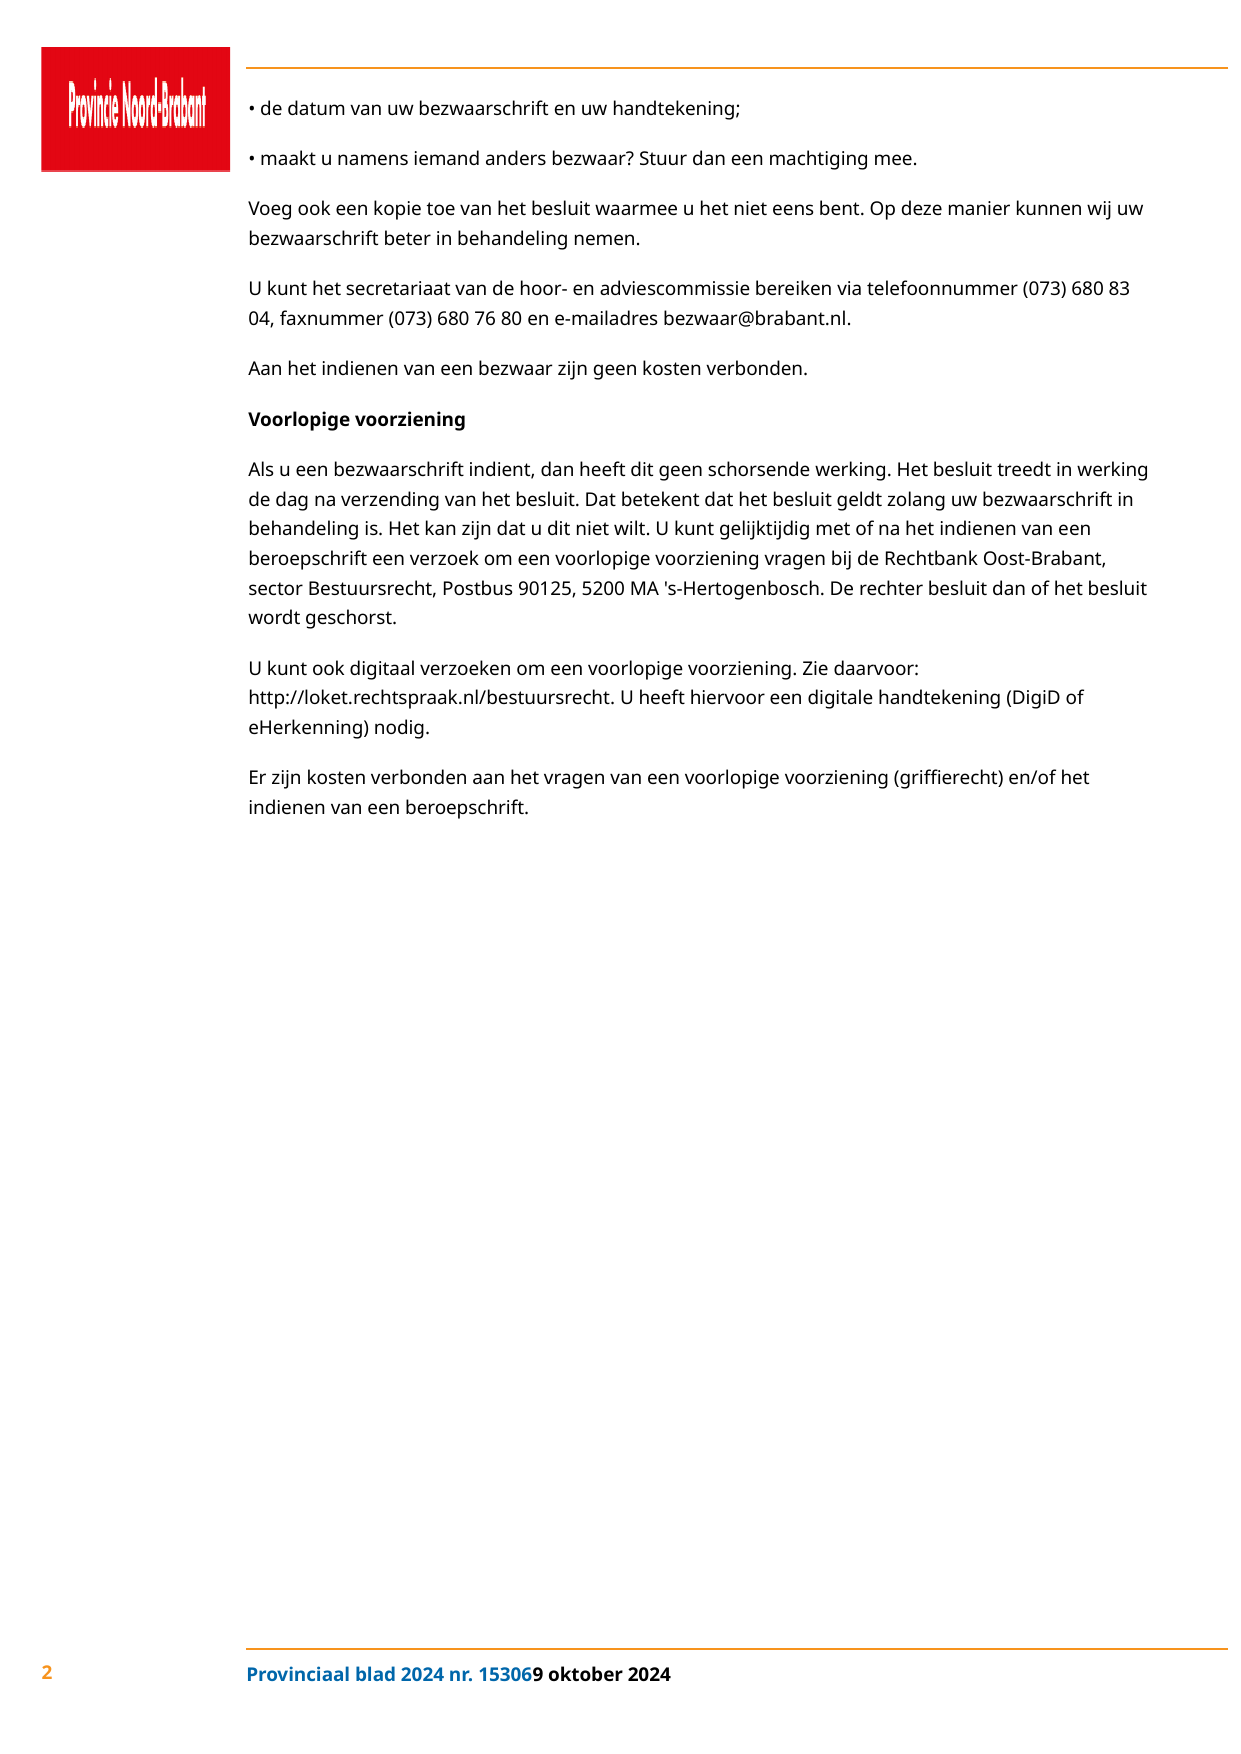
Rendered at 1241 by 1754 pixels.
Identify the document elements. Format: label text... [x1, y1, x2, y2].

text Er zijn kosten verbonden aan het vragen van een voorlopige voorziening (griffierecht) en/of het indienen van een beroepschrift. [248, 764, 1152, 820]
text Als u een bezwaarschrift indient, dan heeft dit geen schorsende werking. Het besluit treedt in werking de dag na verzending van het besluit. Dat betekent dat het besluit geldt zolang uw bezwaarschrift in behandeling is. Het kan zijn dat u dit niet wilt. U kunt gelijktijdig met of na het indienen van een beroepschrift een verzoek om een voorlopige voorziening vragen bij de Rechtbank Oost-Brabant, sector Bestuursrecht, Postbus 90125, 5200 MA 's‑Hertogenbosch. De rechter besluit dan of het besluit wordt geschorst. [248, 456, 1152, 630]
text • maakt u namens iemand anders bezwaar? Stuur dan een machtiging mee. [248, 145, 1152, 171]
text Voorlopige voorziening [248, 406, 1152, 432]
text U kunt het secretariaat van de hoor- en adviescommissie bereiken via telefoonnummer (073) 680 83 04, faxnummer (073) 680 76 80 en e-mailadres bezwaar@brabant.nl. [248, 276, 1152, 331]
text Aan het indienen van een bezwaar zijn geen kosten verbonden. [248, 356, 1152, 381]
text U kunt ook digitaal verzoeken om een voorlopige voorziening. Zie daarvoor: http://loket.rechtspraak.nl/bestuursrecht. U heeft hiervoor een digitale handtekening (DigiD of eHerkenning) nodig. [248, 655, 1152, 740]
picture [41, 47, 231, 172]
text • de datum van uw bezwaarschrift en uw handtekening; [248, 95, 1152, 121]
text Voeg ook een kopie toe van het besluit waarmee u het niet eens bent. Op deze manier kunnen wij uw bezwaarschrift beter in behandeling nemen. [248, 196, 1152, 251]
